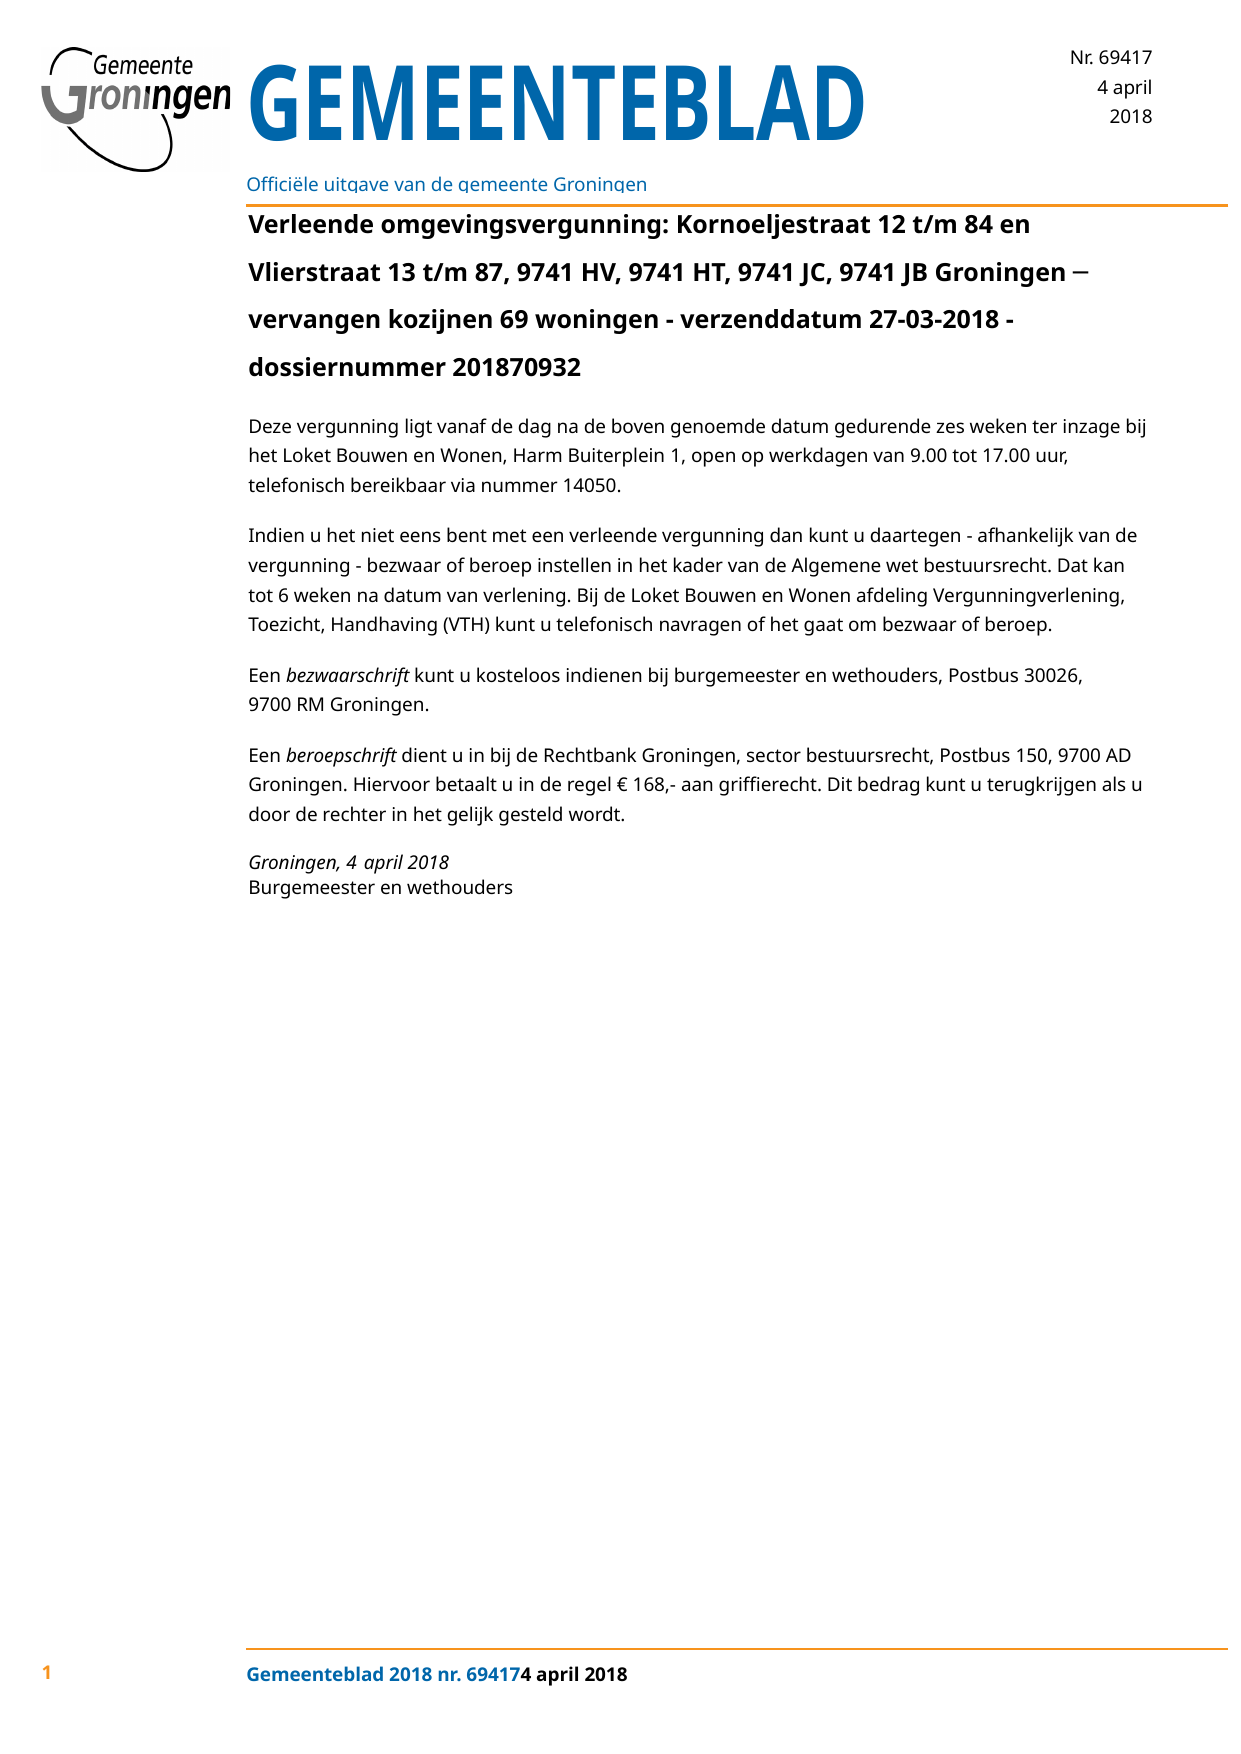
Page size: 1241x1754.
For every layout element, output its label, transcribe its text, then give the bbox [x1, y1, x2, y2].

text Een beroepschrift dient u in bij de Rechtbank Groningen, sector bestuursrecht, Postbus 150, 9700 AD Groningen. Hiervoor betaalt u in de regel € 168,- aan griffierecht. Dit bedrag kunt u terugkrijgen als u door de rechter in het gelijk gesteld wordt. [248, 742, 1152, 827]
text Indien u het niet eens bent met een verleende vergunning dan kunt u daartegen - afhankelijk van de vergunning - bezwaar of beroep instellen in het kader van de Algemene wet bestuursrecht. Dat kan tot 6 weken na datum van verlening. Bij de Loket Bouwen en Wonen afdeling Vergunningverlening, Toezicht, Handhaving (VTH) kunt u telefonisch navragen of het gaat om bezwaar of beroep. [248, 523, 1152, 637]
text Verleende omgevingsvergunning: Kornoeljestraat 12 t/m 84 en Vlierstraat 13 t/m 87, 9741 HV, 9741 HT, 9741 JC, 9741 JB Groningen ─ vervangen kozijnen 69 woningen - verzenddatum 27-03-2018 - dossiernummer 201870932 [248, 207, 1152, 384]
text Groningen, 4 april 2018 [248, 849, 1152, 874]
text Deze vergunning ligt vanaf de dag na de boven genoemde datum gedurende zes weken ter inzage bij het Loket Bouwen en Wonen, Harm Buiterplein 1, open op werkdagen van 9.00 tot 17.00 uur, telefonisch bereikbaar via nummer 14050. [248, 413, 1152, 498]
text Burgemeester en wethouders [248, 874, 1152, 900]
text Een bezwaarschrift kunt u kosteloos indienen bij burgemeester en wethouders, Postbus 30026, 9700 RM Groningen. [248, 662, 1152, 717]
picture [41, 47, 231, 172]
